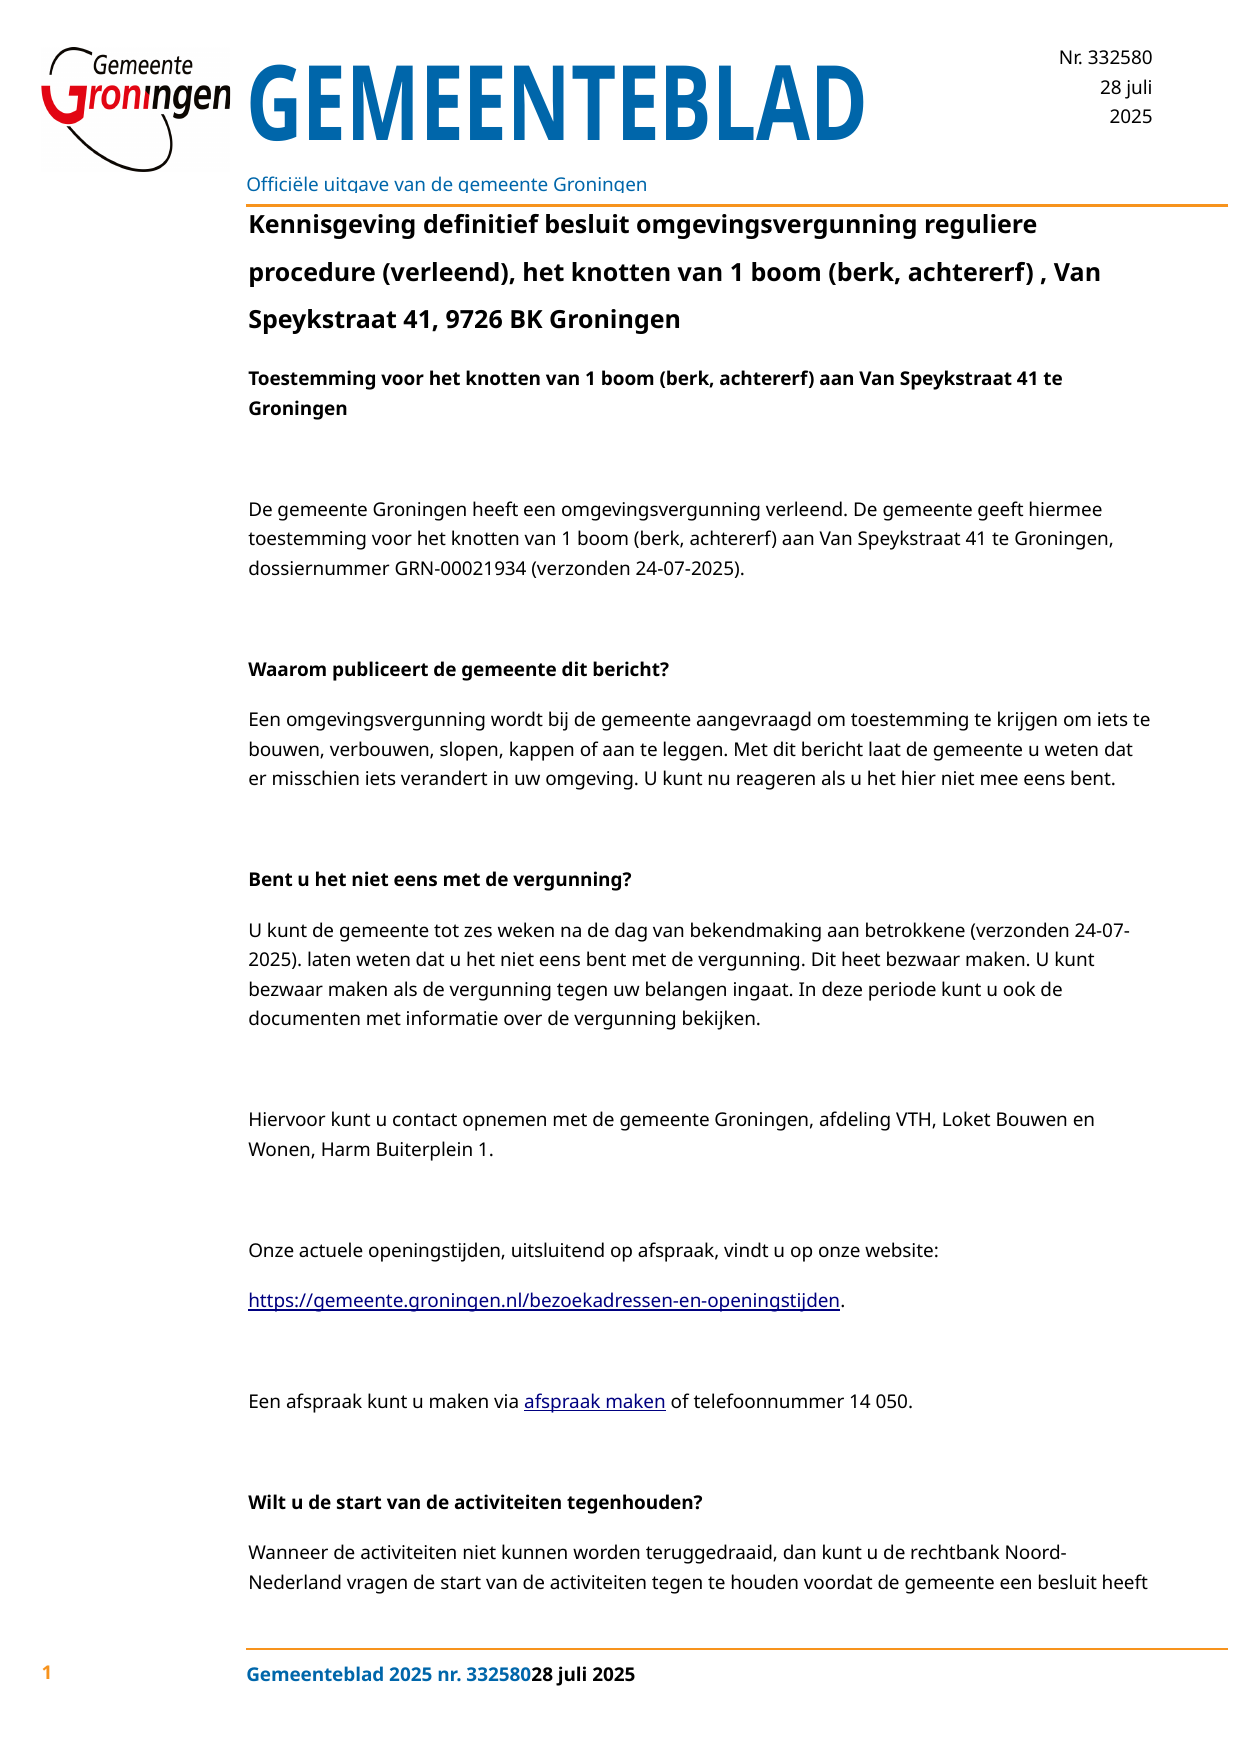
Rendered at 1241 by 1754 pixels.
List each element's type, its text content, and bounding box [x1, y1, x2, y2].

text Onze actuele openingstijden, uitsluitend op afspraak, vindt u op onze website: [248, 1237, 1152, 1262]
text Wilt u de start van de activiteiten tegenhouden? [248, 1489, 1152, 1514]
text Een omgevingsvergunning wordt bij de gemeente aangevraagd om toestemming te krijgen om iets te bouwen, verbouwen, slopen, kappen of aan te leggen. Met dit bericht laat de gemeente u weten dat er misschien iets verandert in uw omgeving. U kunt nu reageren als u het hier niet mee eens bent. [248, 706, 1152, 791]
text U kunt de gemeente tot zes weken na de dag van bekendmaking aan betrokkene (verzonden 24-07-2025). laten weten dat u het niet eens bent met de vergunning. Dit heet bezwaar maken. U kunt bezwaar maken als de vergunning tegen uw belangen ingaat. In deze periode kunt u ook de documenten met informatie over de vergunning bekijken. [248, 917, 1152, 1031]
text Waarom publiceert de gemeente dit bericht? [248, 656, 1152, 682]
text https://gemeente.groningen.nl/bezoekadressen-en-openingstijden. [248, 1287, 1152, 1313]
text Wanneer de activiteiten niet kunnen worden teruggedraaid, dan kunt u de rechtbank Noord-Nederland vragen de start van de activiteiten tegen te houden voordat de gemeente een besluit heeft [248, 1539, 1152, 1594]
text De gemeente Groningen heeft een omgevingsvergunning verleend. De gemeente geeft hiermee toestemming voor het knotten van 1 boom (berk, achtererf) aan Van Speykstraat 41 te Groningen, dossiernummer GRN-00021934 (verzonden 24-07-2025). [248, 496, 1152, 581]
text Toestemming voor het knotten van 1 boom (berk, achtererf) aan Van Speykstraat 41 te Groningen [248, 366, 1152, 421]
text Bent u het niet eens met de vergunning? [248, 866, 1152, 892]
text Hiervoor kunt u contact opnemen met de gemeente Groningen, afdeling VTH, Loket Bouwen en Wonen, Harm Buiterplein 1. [248, 1106, 1152, 1162]
picture [41, 47, 231, 172]
text Kennisgeving definitief besluit omgevingsvergunning reguliere procedure (verleend), het knotten van 1 boom (berk, achtererf) , Van Speykstraat 41, 9726 BK Groningen [248, 207, 1152, 336]
text Een afspraak kunt u maken via afspraak maken of telefoonnummer 14 050. [248, 1388, 1152, 1414]
